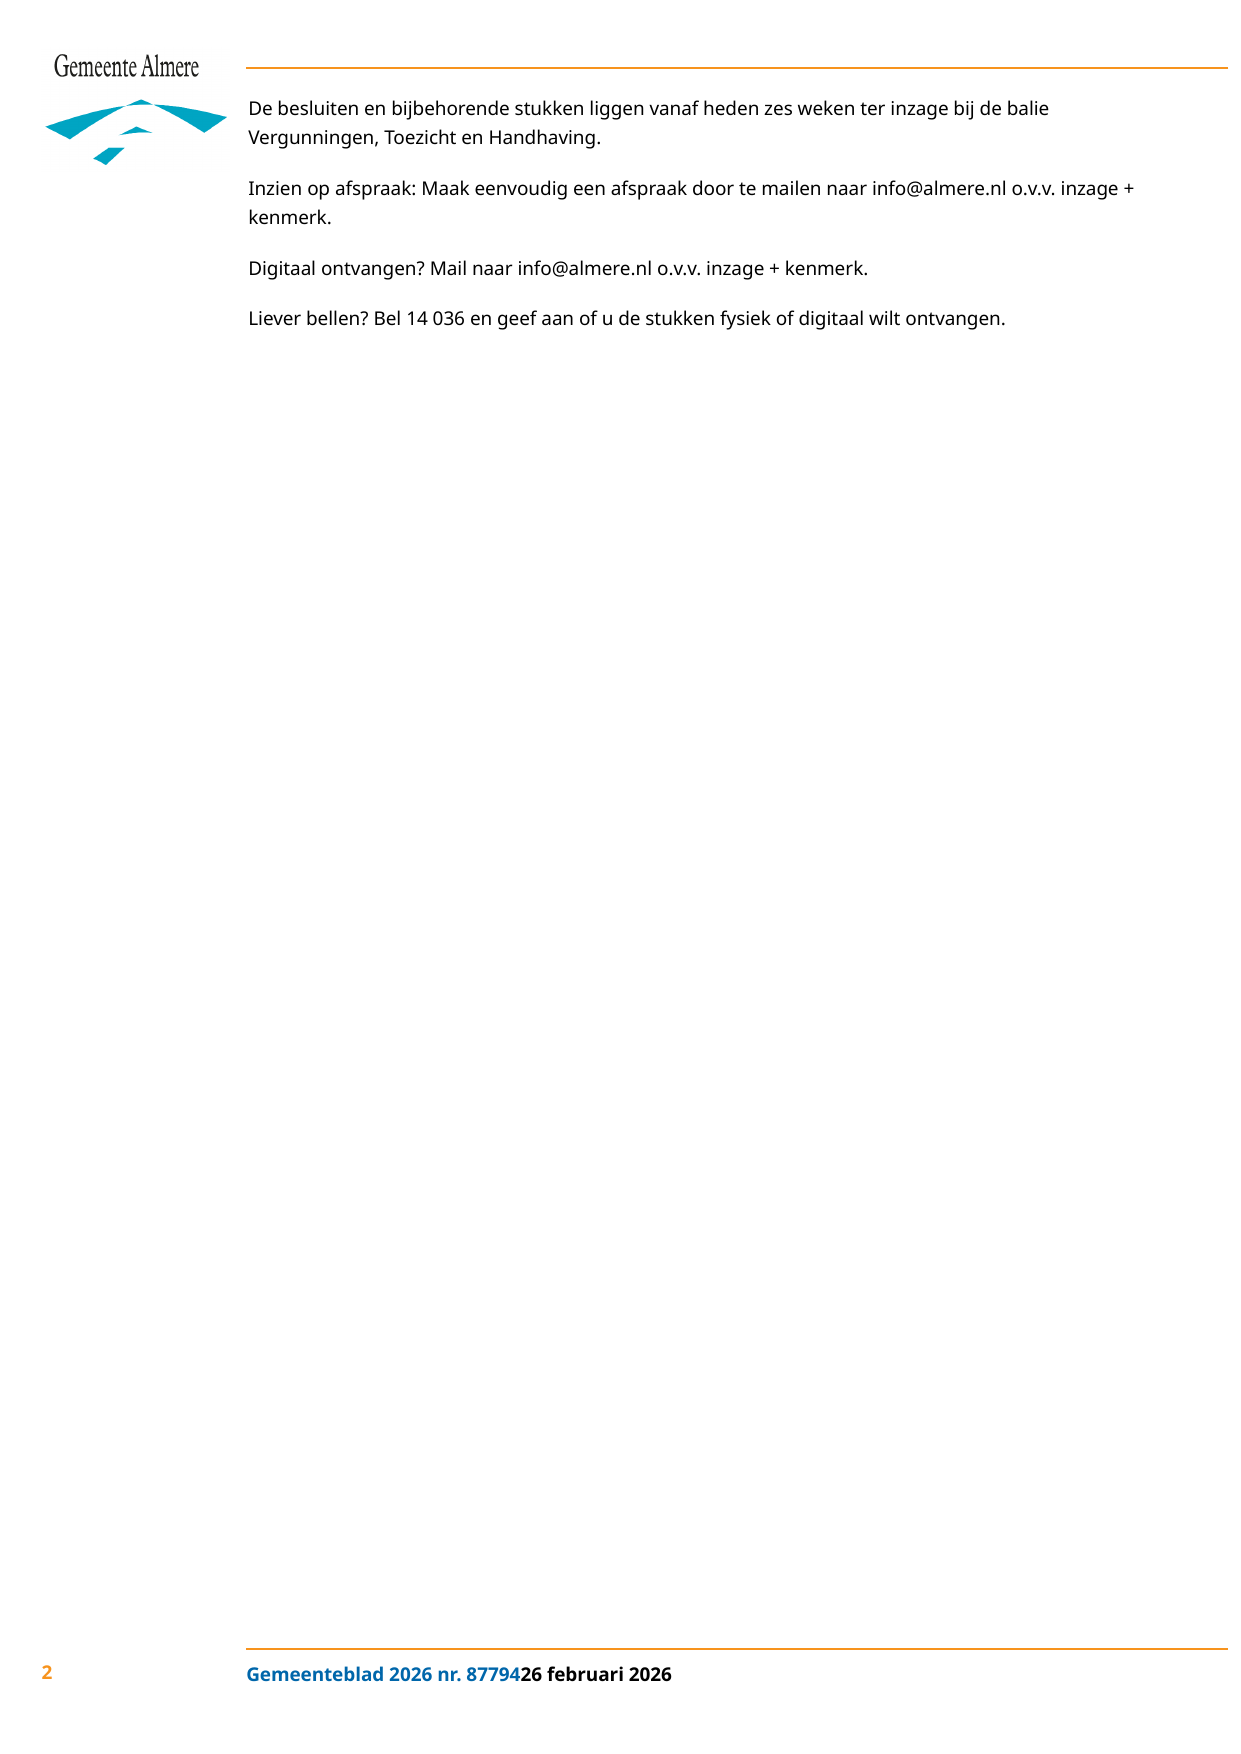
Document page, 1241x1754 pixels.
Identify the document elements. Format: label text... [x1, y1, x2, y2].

picture [41, 47, 231, 172]
text De besluiten en bijbehorende stukken liggen vanaf heden zes weken ter inzage bij de balie Vergunningen, Toezicht en Handhaving. [248, 95, 1152, 150]
text Digitaal ontvangen? Mail naar info@almere.nl o.v.v. inzage + kenmerk. [248, 255, 1152, 281]
text Inzien op afspraak: Maak eenvoudig een afspraak door te mailen naar info@almere.nl o.v.v. inzage + kenmerk. [248, 175, 1152, 230]
text Liever bellen? Bel 14 036 en geef aan of u de stukken fysiek of digitaal wilt ontvangen. [248, 305, 1152, 331]
